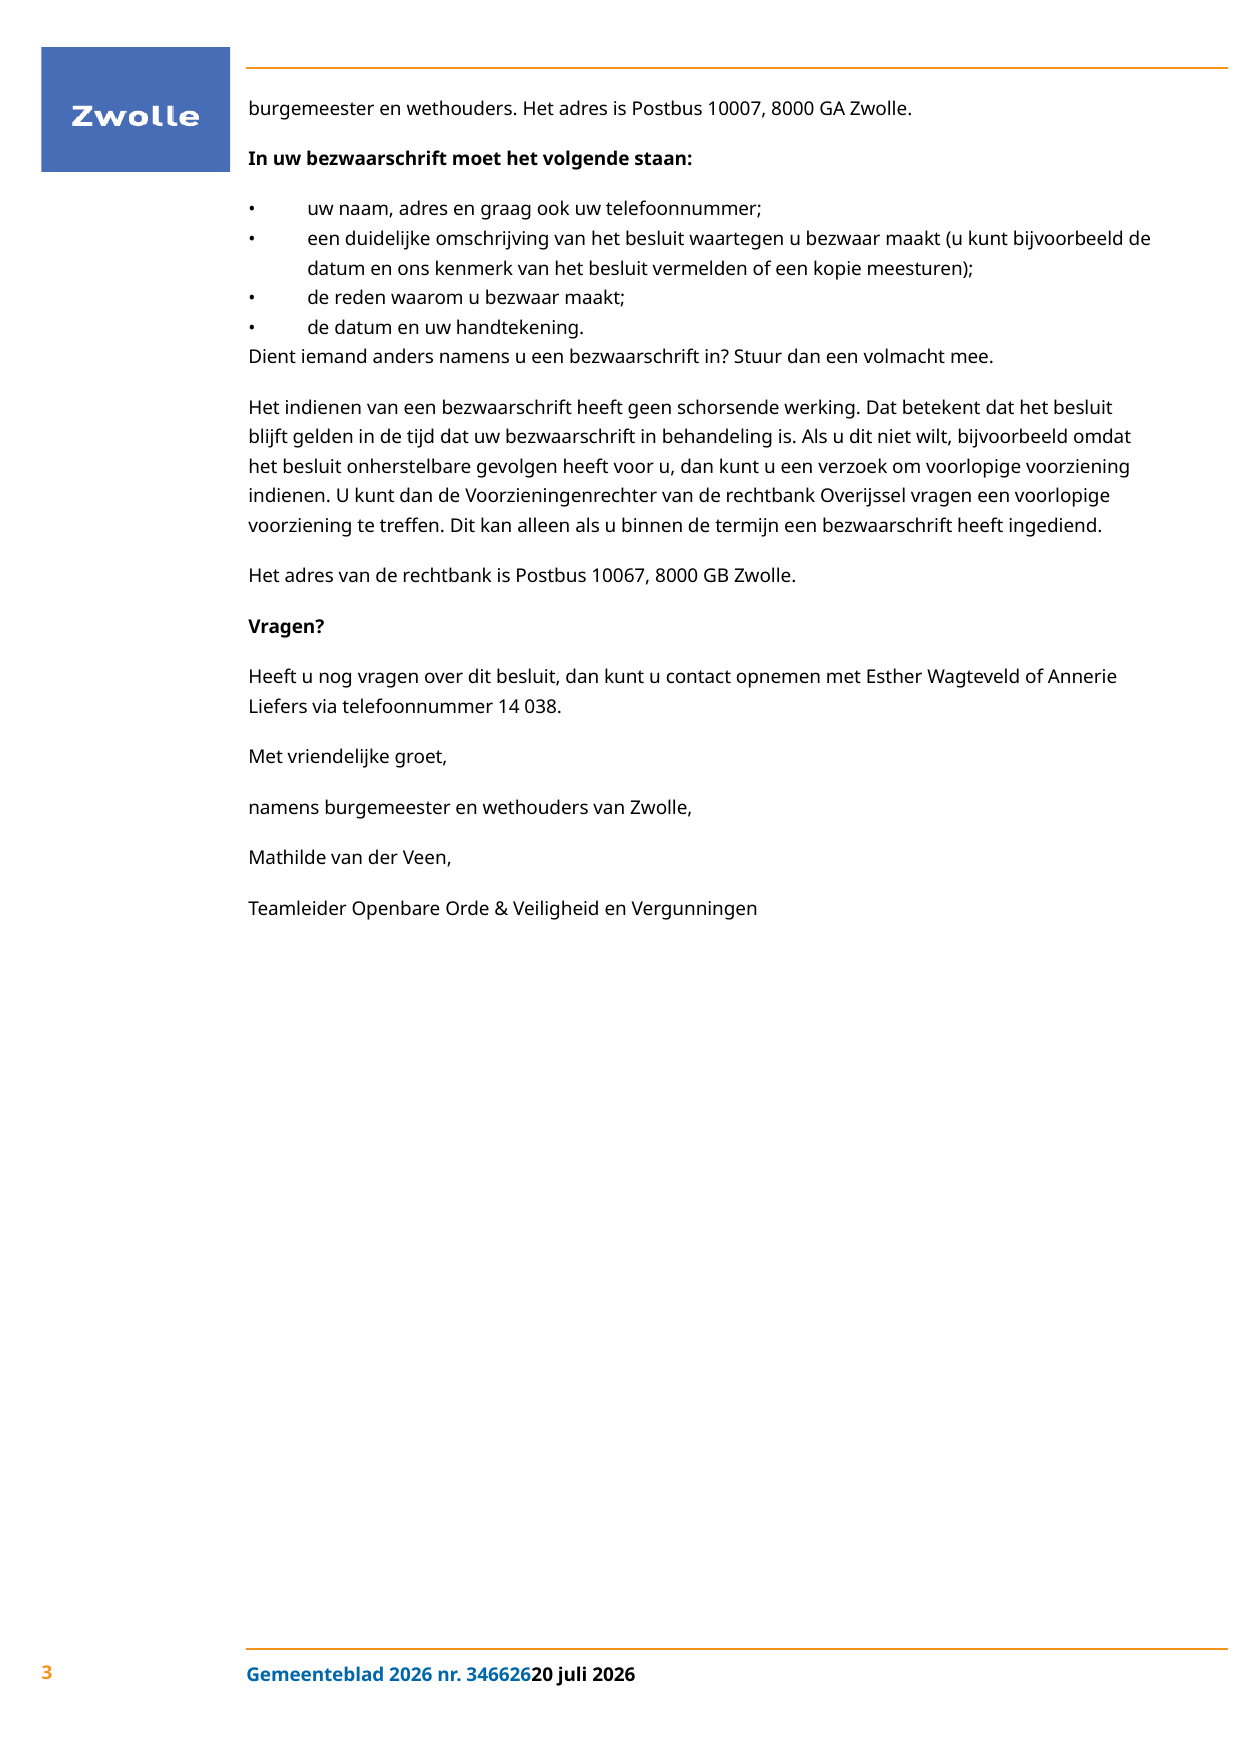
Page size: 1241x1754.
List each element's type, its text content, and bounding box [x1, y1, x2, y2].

text Heeft u nog vragen over dit besluit, dan kunt u contact opnemen met Esther Wagteveld of Annerie Liefers via telefoonnummer 14 038. [248, 663, 1152, 719]
text Teamleider Openbare Orde & Veiligheid en Vergunningen [248, 895, 1152, 921]
list een duidelijke omschrijving van het besluit waartegen u bezwaar maakt (u kunt bijvoorbeeld de datum en ons kenmerk van het besluit vermelden of een kopie meesturen); [248, 225, 1152, 281]
list de datum en uw handtekening. [248, 314, 1152, 340]
text Met vriendelijke groet, [248, 743, 1152, 769]
picture [41, 47, 231, 172]
text namens burgemeester en wethouders van Zwolle, [248, 794, 1152, 820]
list uw naam, adres en graag ook uw telefoonnummer; [248, 196, 1152, 221]
text Vragen? [248, 613, 1152, 639]
text Het indienen van een bezwaarschrift heeft geen schorsende werking. Dat betekent dat het besluit blijft gelden in de tijd dat uw bezwaarschrift in behandeling is. Als u dit niet wilt, bijvoorbeeld omdat het besluit onherstelbare gevolgen heeft voor u, dan kunt u een verzoek om voorlopige voorziening indienen. U kunt dan de Voorzieningenrechter van de rechtbank Overijssel vragen een voorlopige voorziening te treffen. Dit kan alleen als u binnen de termijn een bezwaarschrift heeft ingediend. [248, 394, 1152, 538]
text Het adres van de rechtbank is Postbus 10067, 8000 GB Zwolle. [248, 563, 1152, 588]
text In uw bezwaarschrift moet het volgende staan: [248, 145, 1152, 171]
list de reden waarom u bezwaar maakt; [248, 284, 1152, 310]
text Mathilde van der Veen, [248, 844, 1152, 870]
text Dient iemand anders namens u een bezwaarschrift in? Stuur dan een volmacht mee. [248, 343, 1152, 369]
text burgemeester en wethouders. Het adres is Postbus 10007, 8000 GA Zwolle. [248, 95, 1152, 121]
